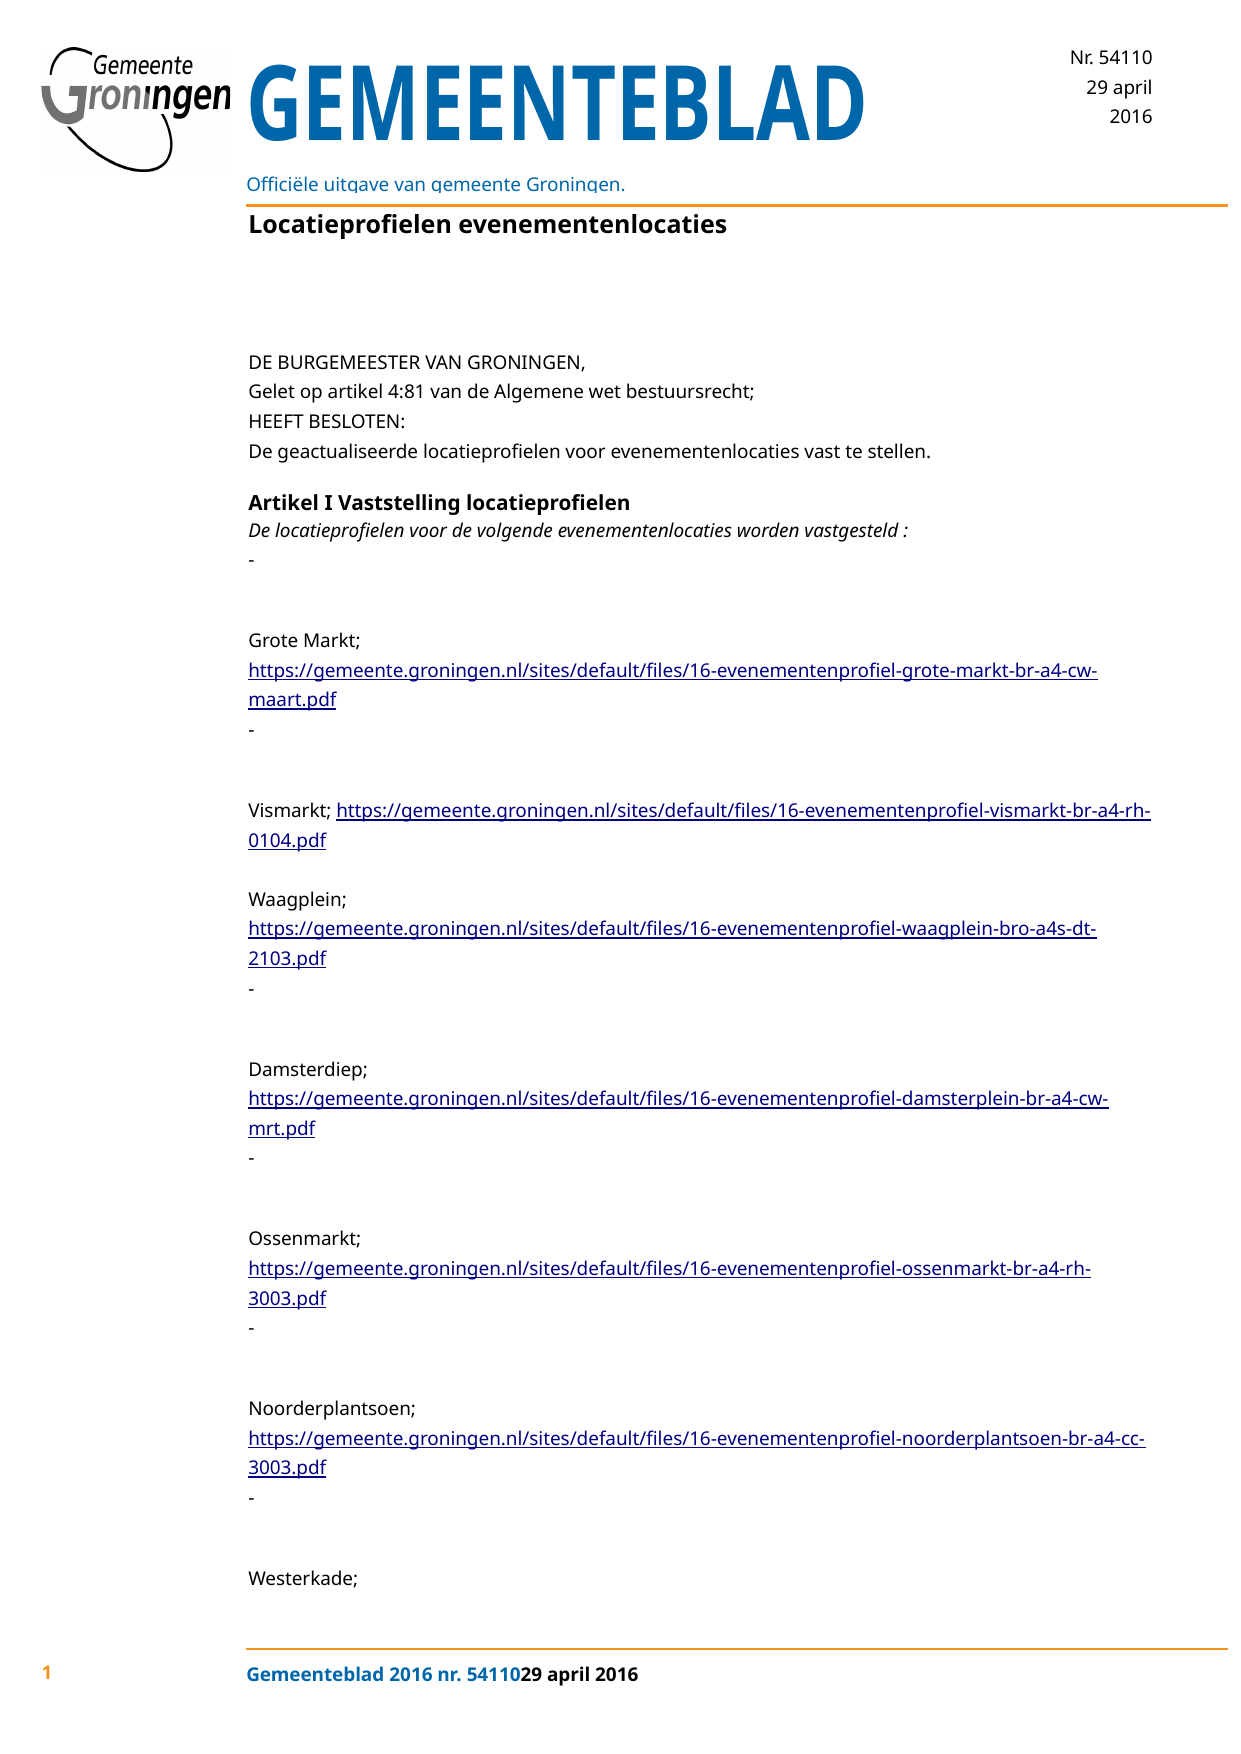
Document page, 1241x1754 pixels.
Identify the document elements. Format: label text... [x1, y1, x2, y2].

text - [248, 975, 1152, 1000]
text Noorderplantsoen; [248, 1395, 1152, 1421]
text DE BURGEMEESTER VAN GRONINGEN, [248, 349, 1152, 375]
text - [248, 1144, 1152, 1170]
text - [248, 1314, 1152, 1340]
text - [248, 1484, 1152, 1510]
text Vismarkt; https://gemeente.groningen.nl/sites/default/files/16-evenementenprofiel-vismarkt-br-a4-rh-0104.pdf [248, 797, 1152, 852]
text Grote Markt; [248, 627, 1152, 653]
text https://gemeente.groningen.nl/sites/default/files/16-evenementenprofiel-noorderplantsoen-br-a4-cc-3003.pdf [248, 1425, 1152, 1480]
text Waagplein; [248, 886, 1152, 912]
text Ossenmarkt; [248, 1226, 1152, 1251]
text Gelet op artikel 4:81 van de Algemene wet bestuursrecht; [248, 379, 1152, 404]
text Damsterdiep; [248, 1056, 1152, 1081]
text https://gemeente.groningen.nl/sites/default/files/16-evenementenprofiel-ossenmarkt-br-a4-rh-3003.pdf [248, 1255, 1152, 1310]
text Artikel I Vaststelling locatieprofielen [248, 488, 1152, 517]
text https://gemeente.groningen.nl/sites/default/files/16-evenementenprofiel-waagplein-bro-a4s-dt-2103.pdf [248, 916, 1152, 971]
text De geactualiseerde locatieprofielen voor evenementenlocaties vast te stellen. [248, 438, 1152, 464]
text - [248, 716, 1152, 742]
text https://gemeente.groningen.nl/sites/default/files/16-evenementenprofiel-grote-markt-br-a4-cw-maart.pdf [248, 657, 1152, 712]
text https://gemeente.groningen.nl/sites/default/files/16-evenementenprofiel-damsterplein-br-a4-cw-mrt.pdf [248, 1085, 1152, 1141]
picture [41, 47, 231, 172]
text HEEFT BESLOTEN: [248, 408, 1152, 434]
text - [248, 546, 1152, 572]
text Locatieprofielen evenementenlocaties [248, 207, 1152, 241]
text Westerkade; [248, 1565, 1152, 1591]
text De locatieprofielen voor de volgende evenementenlocaties worden vastgesteld : [248, 517, 1152, 542]
